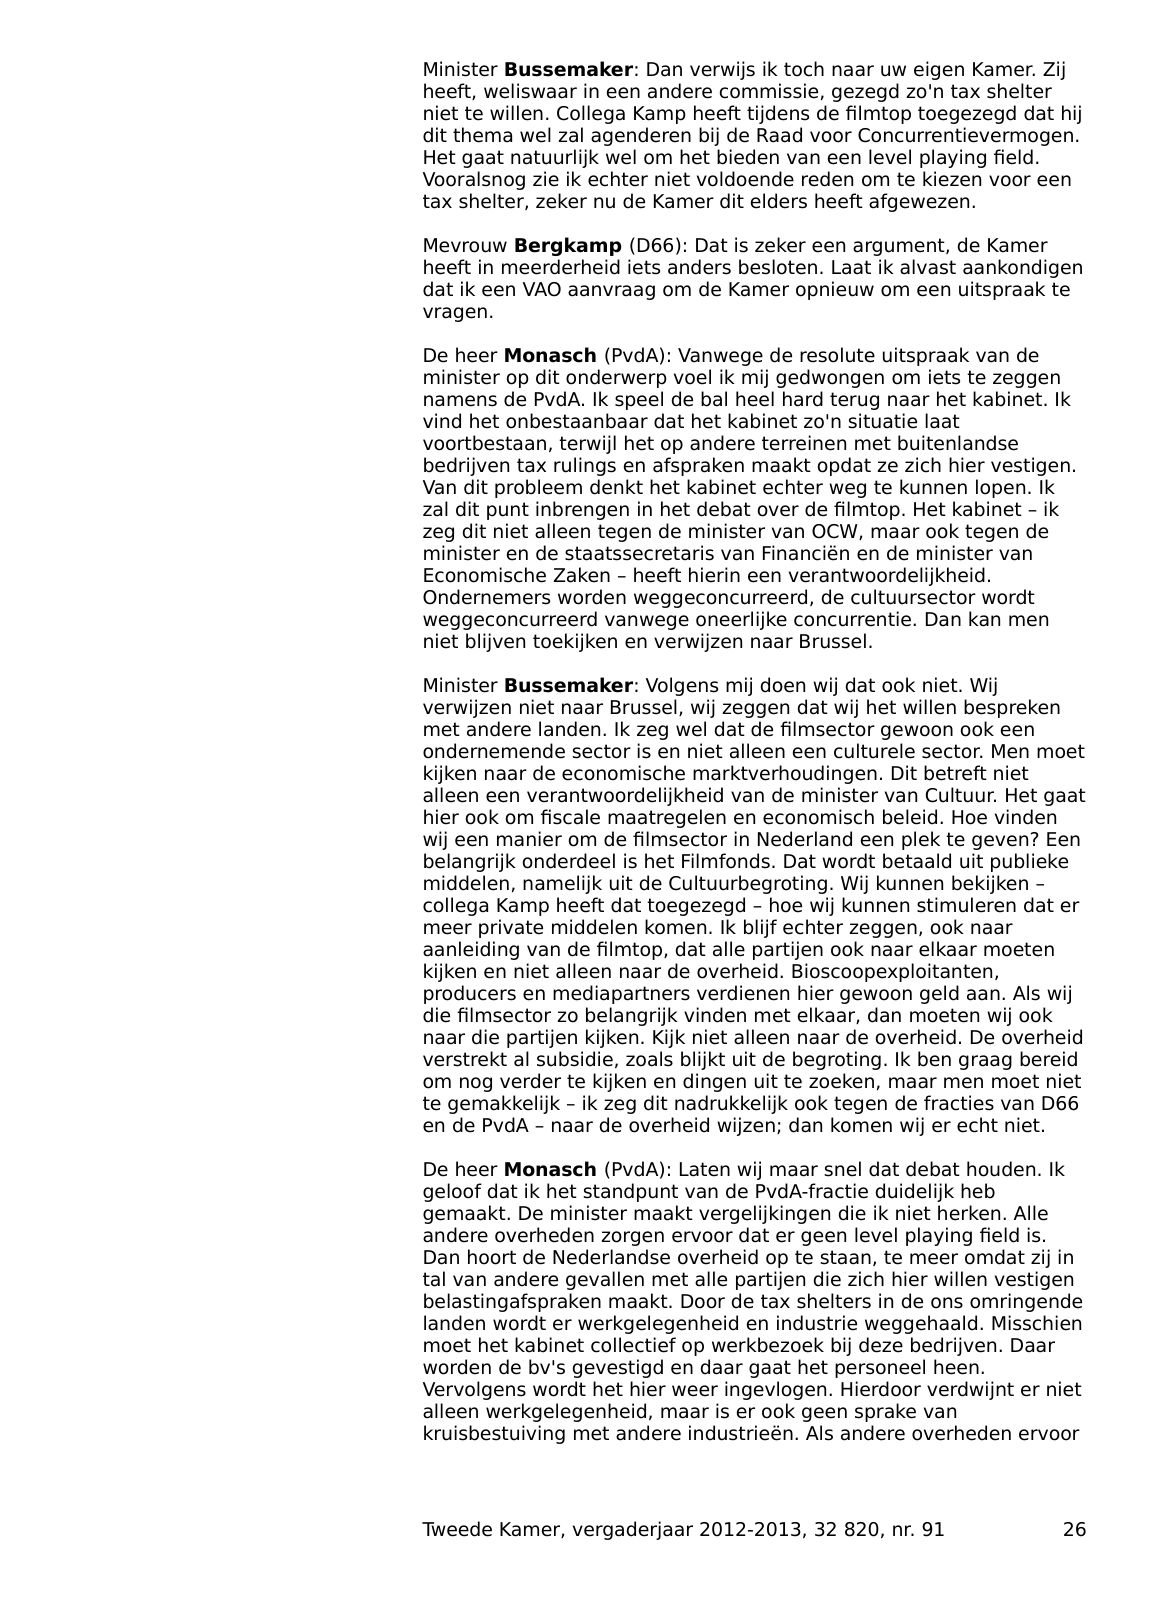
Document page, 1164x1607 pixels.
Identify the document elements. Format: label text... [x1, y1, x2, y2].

text Minister Bussemaker: Dan verwijs ik toch naar uw eigen Kamer. Zij heeft, weliswaar in een andere commissie, gezegd zo'n tax shelter niet te willen. Collega Kamp heeft tijdens de filmtop toegezegd dat hij dit thema wel zal agenderen bij de Raad voor Concurrentievermogen. Het gaat natuurlijk wel om het bieden van een level playing field. Vooralsnog zie ik echter niet voldoende reden om te kiezen voor een tax shelter, zeker nu de Kamer dit elders heeft afgewezen. [422, 59, 1087, 213]
text Mevrouw Bergkamp (D66): Dat is zeker een argument, de Kamer heeft in meerderheid iets anders besloten. Laat ik alvast aankondigen dat ik een VAO aanvraag om de Kamer opnieuw om een uitspraak te vragen. [422, 235, 1087, 323]
text Minister Bussemaker: Volgens mij doen wij dat ook niet. Wij verwijzen niet naar Brussel, wij zeggen dat wij het willen bespreken met andere landen. Ik zeg wel dat de filmsector gewoon ook een ondernemende sector is en niet alleen een culturele sector. Men moet kijken naar de economische marktverhoudingen. Dit betreft niet alleen een verantwoordelijkheid van de minister van Cultuur. Het gaat hier ook om fiscale maatregelen en economisch beleid. Hoe vinden wij een manier om de filmsector in Nederland een plek te geven? Een belangrijk onderdeel is het Filmfonds. Dat wordt betaald uit publieke middelen, namelijk uit de Cultuurbegroting. Wij kunnen bekijken – collega Kamp heeft dat toegezegd – hoe wij kunnen stimuleren dat er meer private middelen komen. Ik blijf echter zeggen, ook naar aanleiding van de filmtop, dat alle partijen ook naar elkaar moeten kijken en niet alleen naar de overheid. Bioscoopexploitanten, producers en mediapartners verdienen hier gewoon geld aan. Als wij die filmsector zo belangrijk vinden met elkaar, dan moeten wij ook naar die partijen kijken. Kijk niet alleen naar de overheid. De overheid verstrekt al subsidie, zoals blijkt uit de begroting. Ik ben graag bereid om nog verder te kijken en dingen uit te zoeken, maar men moet niet te gemakkelijk – ik zeg dit nadrukkelijk ook tegen de fracties van D66 en de PvdA – naar de overheid wijzen; dan komen wij er echt niet. [422, 675, 1087, 1137]
text De heer Monasch (PvdA): Laten wij maar snel dat debat houden. Ik geloof dat ik het standpunt van de PvdA-fractie duidelijk heb gemaakt. De minister maakt vergelijkingen die ik niet herken. Alle andere overheden zorgen ervoor dat er geen level playing field is. Dan hoort de Nederlandse overheid op te staan, te meer omdat zij in tal van andere gevallen met alle partijen die zich hier willen vestigen belastingafspraken maakt. Door de tax shelters in de ons omringende landen wordt er werkgelegenheid en industrie weggehaald. Misschien moet het kabinet collectief op werkbezoek bij deze bedrijven. Daar worden de bv's gevestigd en daar gaat het personeel heen. Vervolgens wordt het hier weer ingevlogen. Hierdoor verdwijnt er niet alleen werkgelegenheid, maar is er ook geen sprake van kruisbestuiving met andere industrieën. Als andere overheden ervoor [422, 1159, 1087, 1444]
text De heer Monasch (PvdA): Vanwege de resolute uitspraak van de minister op dit onderwerp voel ik mij gedwongen om iets te zeggen namens de PvdA. Ik speel de bal heel hard terug naar het kabinet. Ik vind het onbestaanbaar dat het kabinet zo'n situatie laat voortbestaan, terwijl het op andere terreinen met buitenlandse bedrijven tax rulings en afspraken maakt opdat ze zich hier vestigen. Van dit probleem denkt het kabinet echter weg te kunnen lopen. Ik zal dit punt inbrengen in het debat over de filmtop. Het kabinet – ik zeg dit niet alleen tegen de minister van OCW, maar ook tegen de minister en de staatssecretaris van Financiën en de minister van Economische Zaken – heeft hierin een verantwoordelijkheid. Ondernemers worden weggeconcurreerd, de cultuursector wordt weggeconcurreerd vanwege oneerlijke concurrentie. Dan kan men niet blijven toekijken en verwijzen naar Brussel. [422, 345, 1087, 653]
